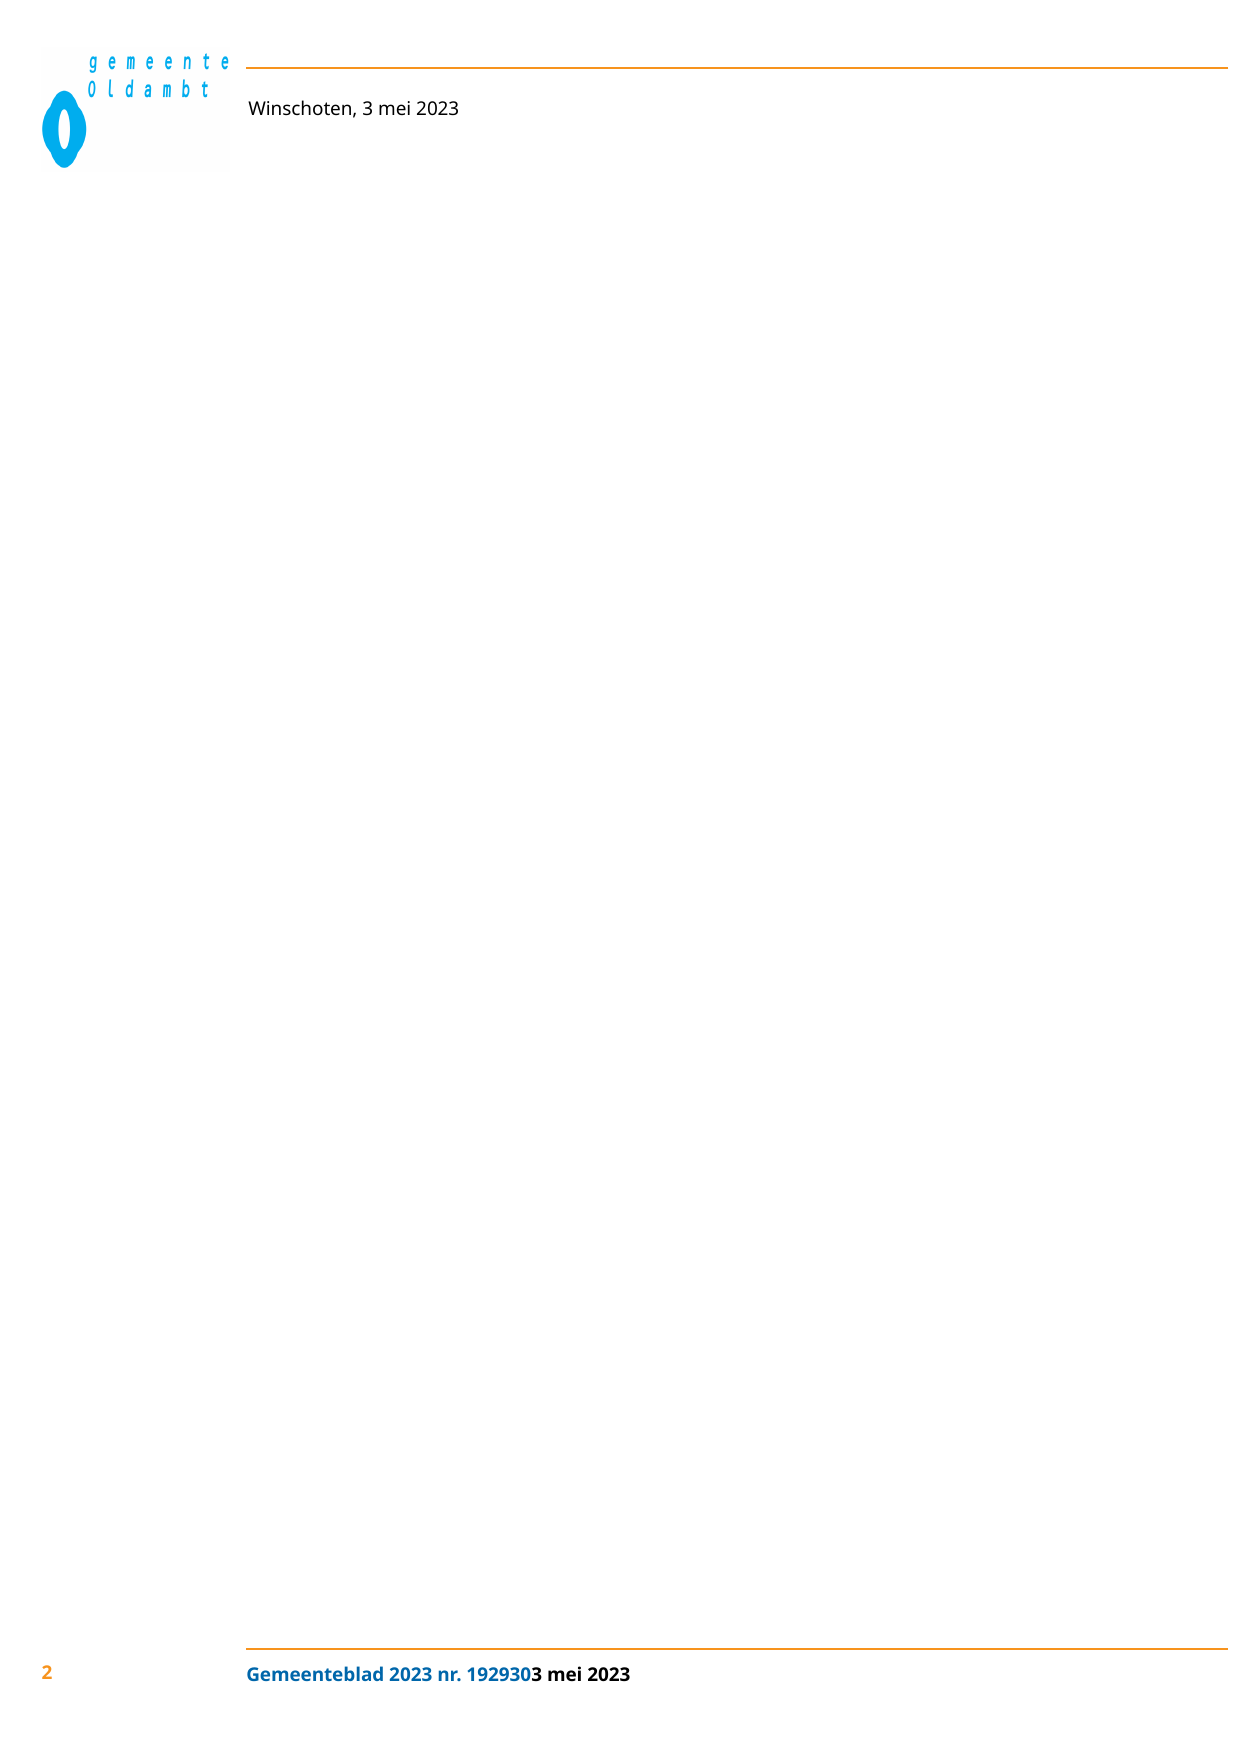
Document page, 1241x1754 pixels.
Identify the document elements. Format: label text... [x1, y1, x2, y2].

text Winschoten, 3 mei 2023 [248, 95, 1152, 121]
picture [41, 47, 231, 172]
